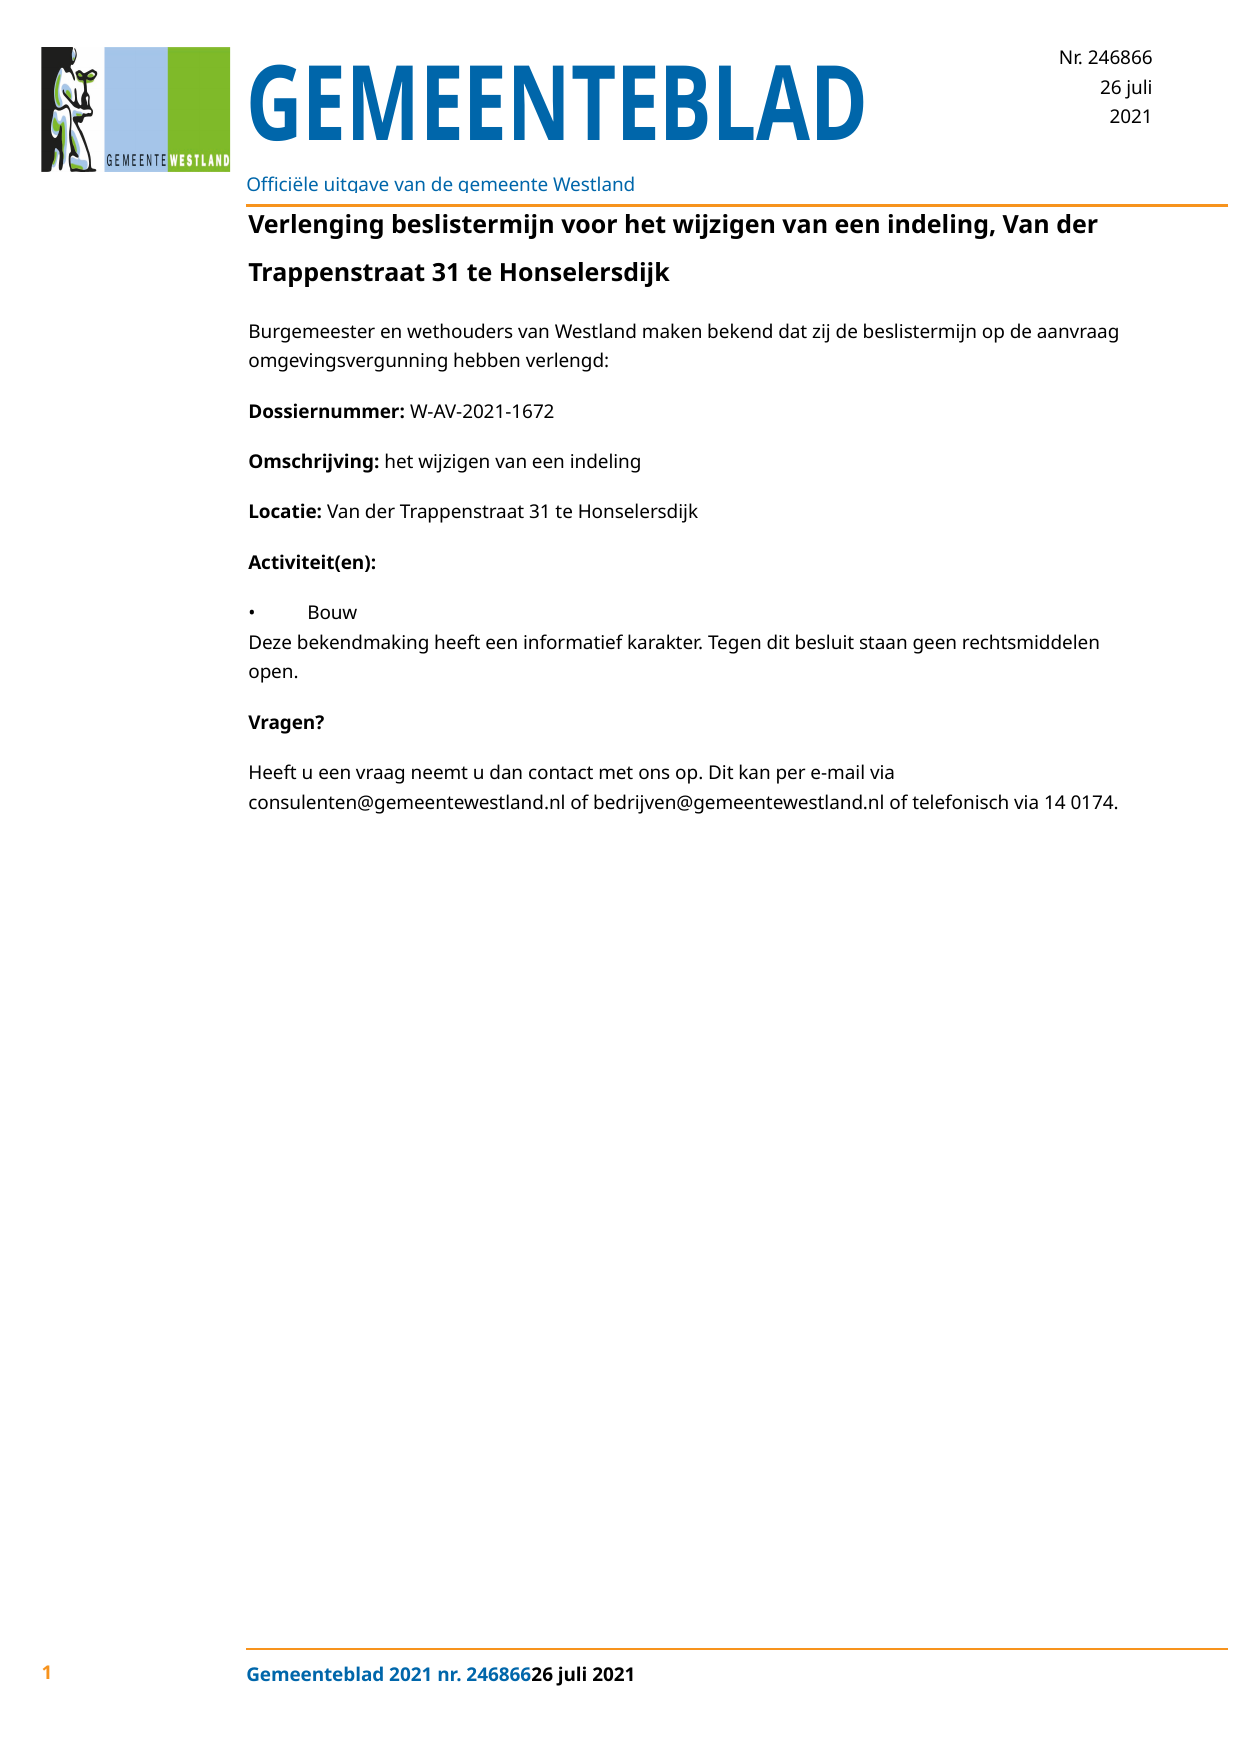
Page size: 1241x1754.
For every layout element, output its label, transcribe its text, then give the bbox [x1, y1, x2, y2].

text Locatie: Van der Trappenstraat 31 te Honselersdijk [248, 499, 1152, 524]
text Dossiernummer: W-AV-2021-1672 [248, 398, 1152, 424]
text Activiteit(en): [248, 549, 1152, 575]
picture [41, 47, 231, 172]
text Heeft u een vraag neemt u dan contact met ons op. Dit kan per e-mail via consulenten@gemeentewestland.nl of bedrijven@gemeentewestland.nl of telefonisch via 14 0174. [248, 759, 1152, 815]
text Vragen? [248, 709, 1152, 735]
text Omschrijving: het wijzigen van een indeling [248, 448, 1152, 474]
text Verlenging beslistermijn voor het wijzigen van een indeling, Van der Trappenstraat 31 te Honselersdijk [248, 207, 1152, 288]
text Deze bekendmaking heeft een informatief karakter. Tegen dit besluit staan geen rechtsmiddelen open. [248, 629, 1152, 684]
text Burgemeester en wethouders van Westland maken bekend dat zij de beslistermijn op de aanvraag omgevingsvergunning hebben verlengd: [248, 318, 1152, 373]
list Bouw [248, 599, 1152, 625]
